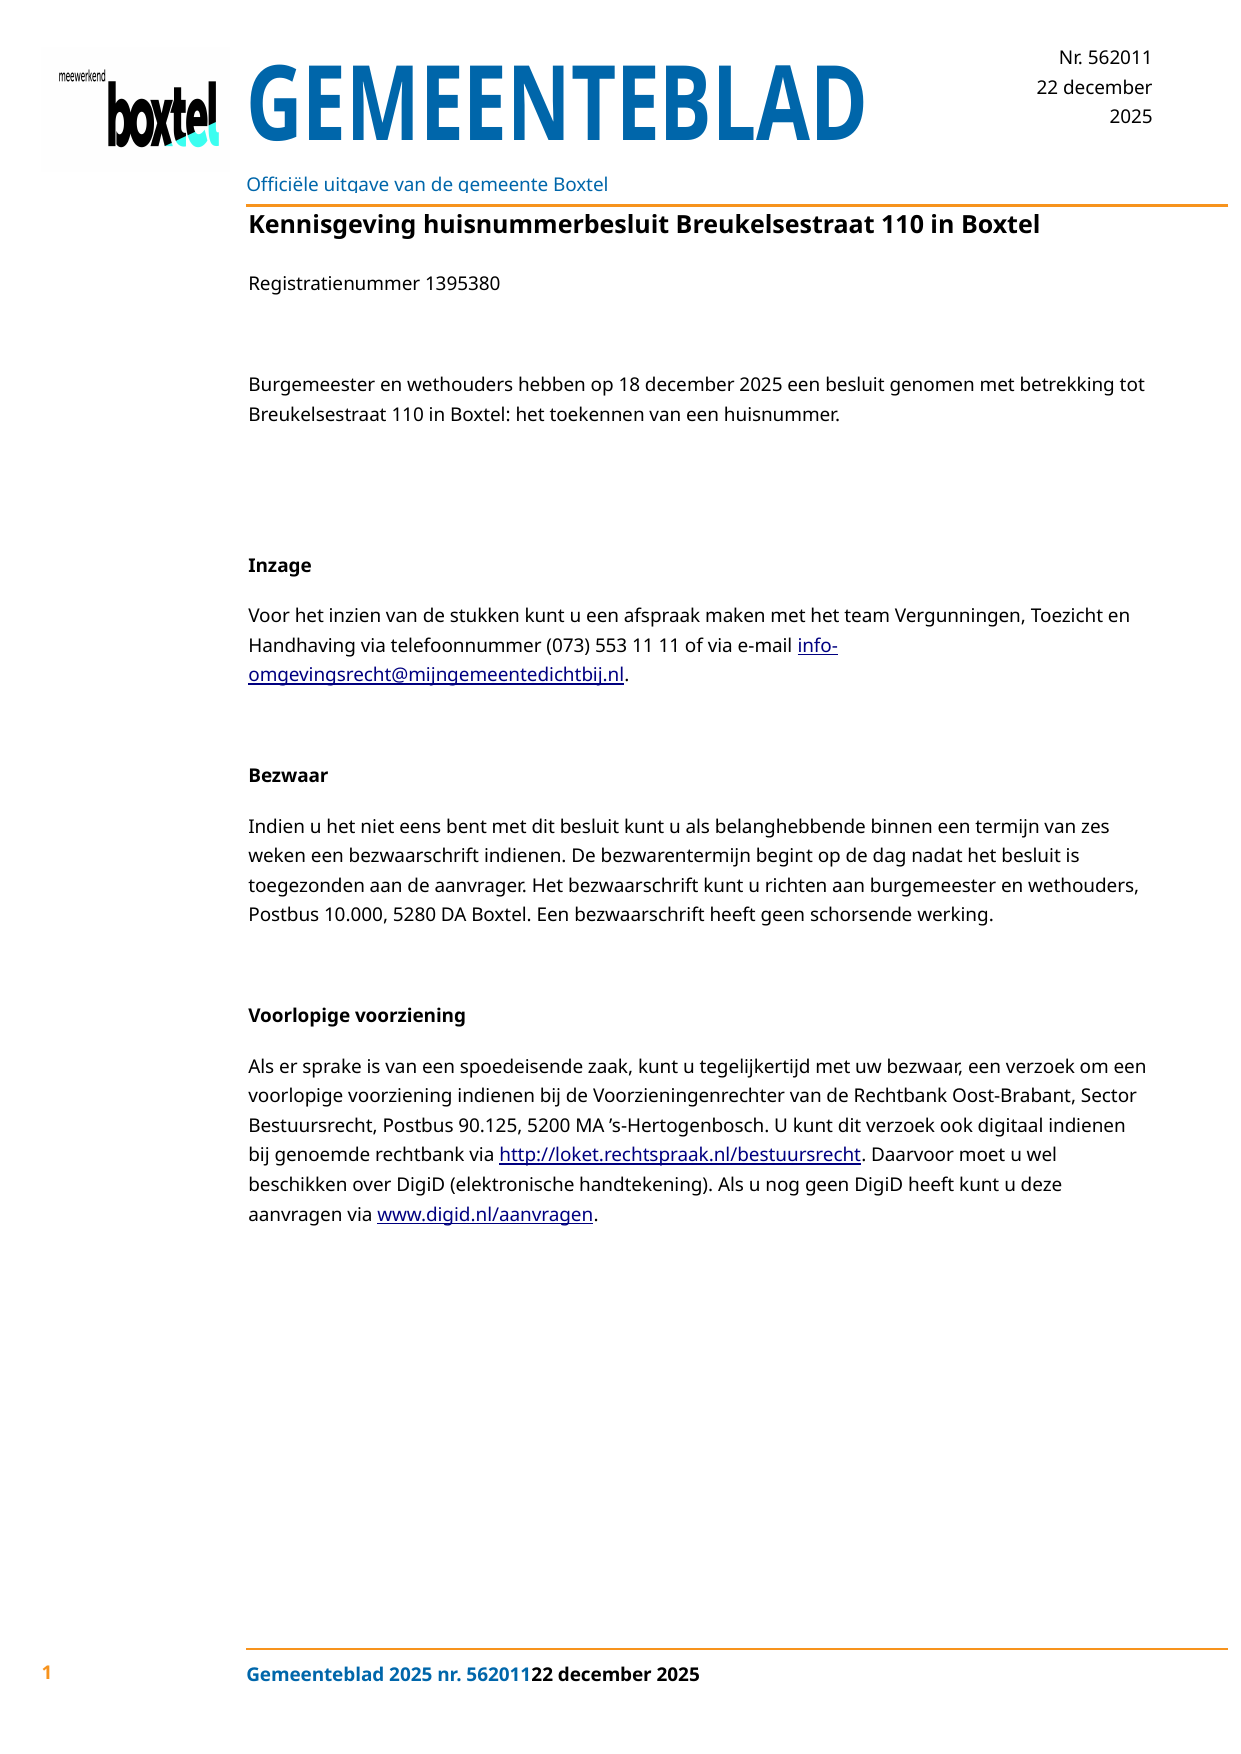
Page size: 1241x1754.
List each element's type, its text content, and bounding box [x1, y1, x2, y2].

text Burgemeester en wethouders hebben op 18 december 2025 een besluit genomen met betrekking tot Breukelsestraat 110 in Boxtel: het toekennen van een huisnummer. [248, 371, 1152, 426]
text Registratienummer 1395380 [248, 270, 1152, 296]
text Als er sprake is van een spoedeisende zaak, kunt u tegelijkertijd met uw bezwaar, een verzoek om een voorlopige voorziening indienen bij de Voorzieningenrechter van de Rechtbank Oost-Brabant, Sector Bestuursrecht, Postbus 90.125, 5200 MA ’s-Hertogenbosch. U kunt dit verzoek ook digitaal indienen bij genoemde rechtbank via http://loket.rechtspraak.nl/bestuursrecht. Daarvoor moet u wel beschikken over DigiD (elektronische handtekening). Als u nog geen DigiD heeft kunt u deze aanvragen via www.digid.nl/aanvragen. [248, 1053, 1152, 1226]
text Voorlopige voorziening [248, 1002, 1152, 1028]
text Bezwaar [248, 762, 1152, 788]
text Indien u het niet eens bent met dit besluit kunt u als belanghebbende binnen een termijn van zes weken een bezwaarschrift indienen. De bezwarentermijn begint op de dag nadat het besluit is toegezonden aan de aanvrager. Het bezwaarschrift kunt u richten aan burgemeester en wethouders, Postbus 10.000, 5280 DA Boxtel. Een bezwaarschrift heeft geen schorsende werking. [248, 813, 1152, 927]
text Inzage [248, 552, 1152, 578]
text Voor het inzien van de stukken kunt u een afspraak maken met het team Vergunningen, Toezicht en Handhaving via telefoonnummer (073) 553 11 11 of via e-mail info-omgevingsrecht@mijngemeentedichtbij.nl. [248, 602, 1152, 687]
picture [41, 47, 231, 172]
text Kennisgeving huisnummerbesluit Breukelsestraat 110 in Boxtel [248, 207, 1152, 241]
